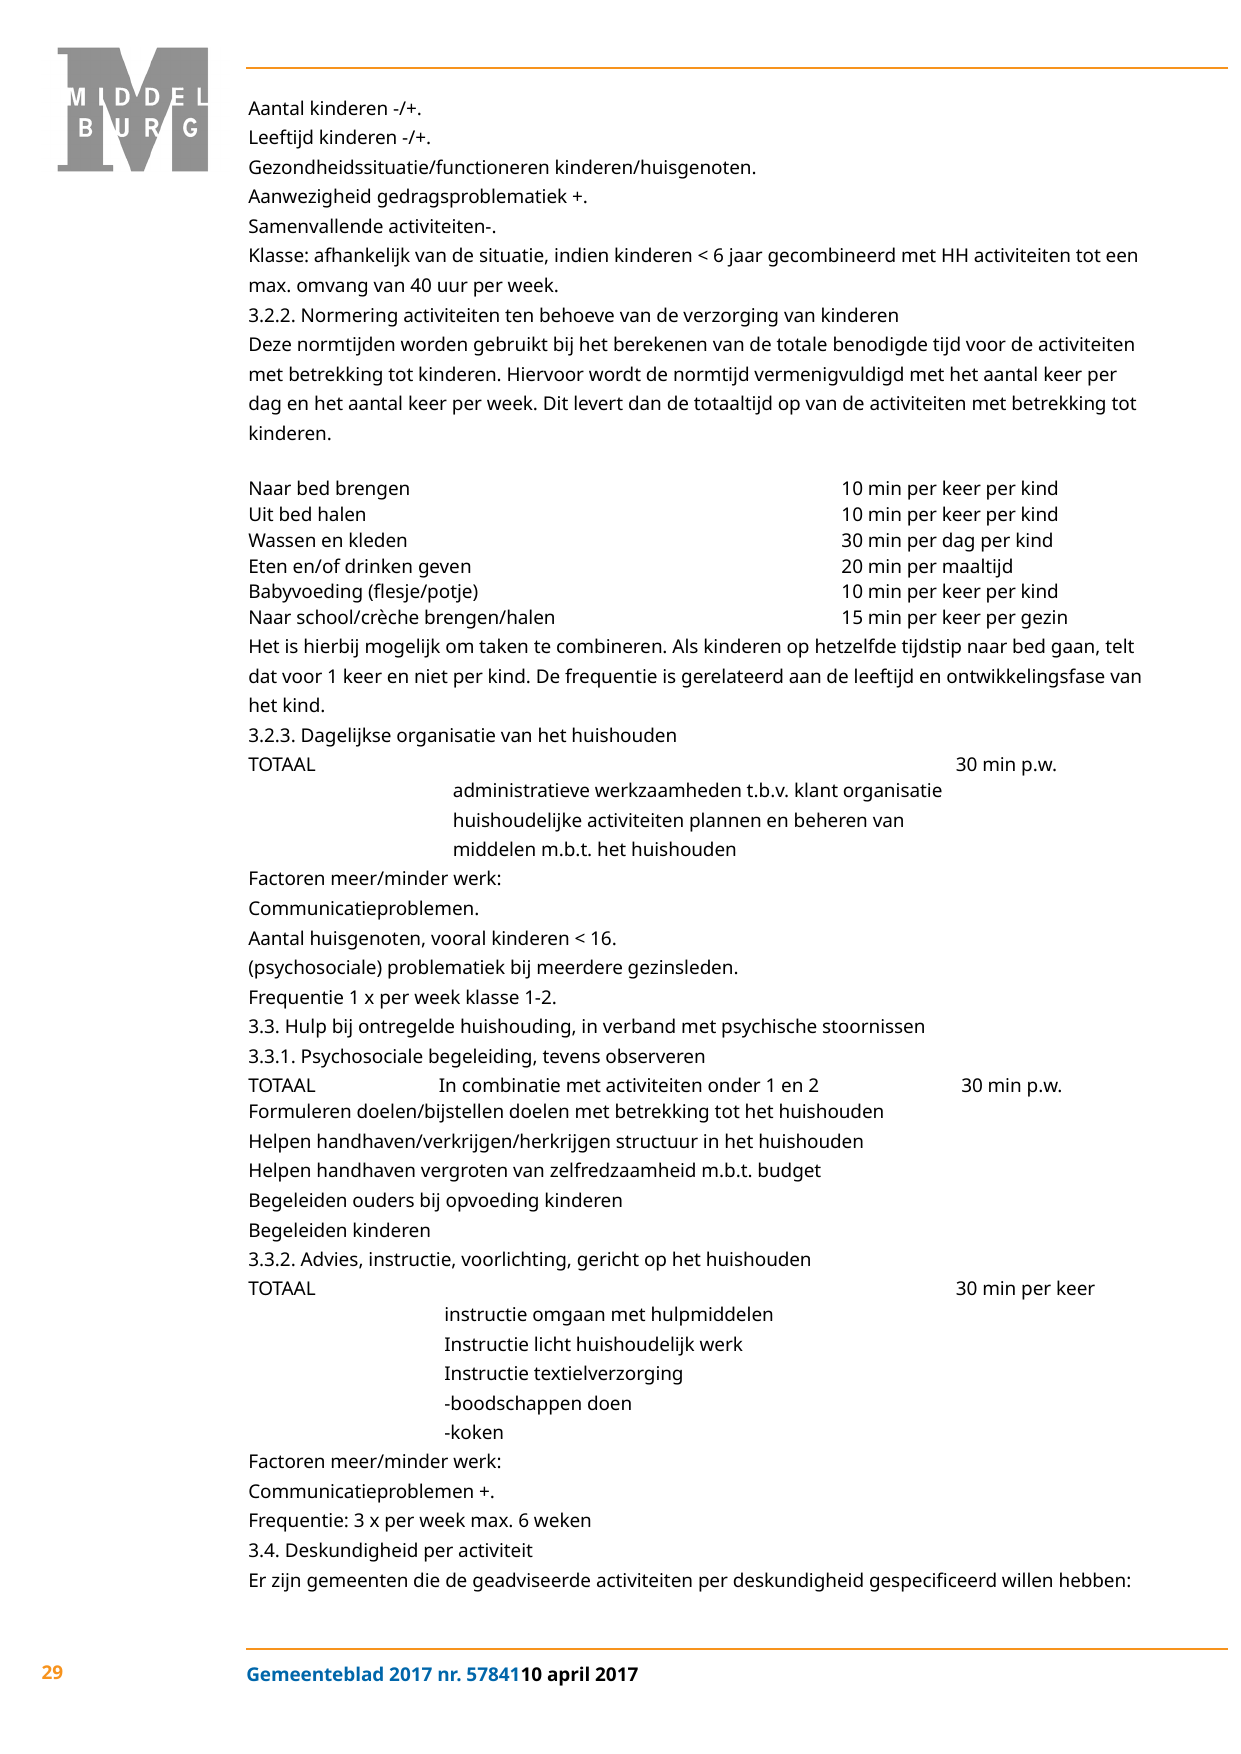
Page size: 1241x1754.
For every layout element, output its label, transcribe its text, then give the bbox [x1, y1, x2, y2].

table_cell 10 min per keer per kind [841, 501, 1152, 527]
table_cell 15 min per keer per gezin [841, 604, 1152, 630]
table_header [248, 450, 476, 476]
text 3.2.3. Dagelijkse organisatie van het huishouden [248, 722, 1152, 748]
text Frequentie: 3 x per week max. 6 weken [248, 1508, 1152, 1533]
table_cell 10 min per keer per kind [841, 579, 1152, 604]
table_header TOTAAL [248, 1073, 439, 1098]
table_cell 20 min per maaltijd [841, 553, 1152, 578]
table_header 30 min per keer [956, 1275, 1152, 1301]
table_cell [248, 778, 453, 862]
text 3.2.2. Normering activiteiten ten behoeve van de verzorging van kinderen [248, 302, 1152, 328]
text Frequentie 1 x per week klasse 1-2. [248, 984, 1152, 1009]
table_cell Babyvoeding (flesje/potje) [248, 579, 841, 604]
text 3.4. Deskundigheid per activiteit [248, 1537, 1152, 1563]
table_cell Wassen en kleden [248, 527, 841, 553]
table_cell Uit bed halen [248, 501, 841, 527]
table_cell [956, 778, 1152, 862]
table_header [453, 752, 956, 777]
table_header In combinatie met activiteiten onder 1 en 2 [439, 1073, 961, 1098]
text Aanwezigheid gedragsproblematiek +. [248, 183, 1152, 209]
table_header 30 min p.w. [956, 752, 1152, 777]
table_cell Naar school/crèche brengen/halen [248, 604, 841, 630]
table_cell 30 min per dag per kind [841, 527, 1152, 553]
table_cell Formuleren doelen/bijstellen doelen met betrekking tot het huishouden Helpen handhaven/verkrijgen/herkrijgen structuur in het huishouden Helpen handhaven vergroten van zelfredzaamheid m.b.t. budget Begeleiden ouders bij opvoeding kinderen Begeleiden kinderen [248, 1099, 1152, 1242]
text (psychosociale) problematiek bij meerdere gezinsleden. [248, 954, 1152, 980]
text Klasse: afhankelijk van de situatie, indien kinderen < 6 jaar gecombineerd met HH activiteiten tot een max. omvang van 40 uur per week. [248, 243, 1152, 298]
table_header TOTAAL [248, 1275, 444, 1301]
text Aantal huisgenoten, vooral kinderen < 16. [248, 925, 1152, 950]
text Leeftijd kinderen -/+. [248, 124, 1152, 150]
table_header [444, 1275, 956, 1301]
table_header [476, 450, 841, 476]
text 3.3.2. Advies, instructie, voorlichting, gericht op het huishouden [248, 1246, 1152, 1271]
table_cell [248, 1301, 444, 1445]
table_cell instructie omgaan met hulpmiddelen Instructie licht huishoudelijk werk Instructie textielverzorging -boodschappen doen -koken [444, 1301, 956, 1445]
text Samenvallende activiteiten-. [248, 213, 1152, 239]
table_header 30 min p.w. [961, 1073, 1152, 1098]
table_cell administratieve werkzaamheden t.b.v. klant organisatie huishoudelijke activiteiten plannen en beheren van middelen m.b.t. het huishouden [453, 778, 956, 862]
text Deze normtijden worden gebruikt bij het berekenen van de totale benodigde tijd voor de activiteiten met betrekking tot kinderen. Hiervoor wordt de normtijd vermenigvuldigd met het aantal keer per dag en het aantal keer per week. Dit levert dan de totaaltijd op van de activiteiten met betrekking tot kinderen. [248, 331, 1152, 446]
text Factoren meer/minder werk: [248, 1448, 1152, 1474]
text Gezondheidssituatie/functioneren kinderen/huisgenoten. [248, 154, 1152, 180]
table_header TOTAAL [248, 752, 453, 777]
table_cell Eten en/of drinken geven [248, 553, 841, 578]
text Aantal kinderen -/+. [248, 95, 1152, 121]
text 3.3.1. Psychosociale begeleiding, tevens observeren [248, 1043, 1152, 1069]
text Communicatieproblemen +. [248, 1478, 1152, 1504]
picture [41, 47, 231, 172]
table_cell 10 min per keer per kind [841, 476, 1152, 501]
text Er zijn gemeenten die de geadviseerde activiteiten per deskundigheid gespecificeerd willen hebben: [248, 1567, 1152, 1592]
table_cell [956, 1301, 1152, 1445]
table_header [841, 450, 1152, 476]
text Communicatieproblemen. [248, 895, 1152, 921]
text Factoren meer/minder werk: [248, 866, 1152, 891]
text 3.3. Hulp bij ontregelde huishouding, in verband met psychische stoornissen [248, 1013, 1152, 1039]
text Het is hierbij mogelijk om taken te combineren. Als kinderen op hetzelfde tijdstip naar bed gaan, telt dat voor 1 keer en niet per kind. De frequentie is gerelateerd aan de leeftijd en ontwikkelingsfase van het kind. [248, 633, 1152, 718]
table_cell Naar bed brengen [248, 476, 841, 501]
